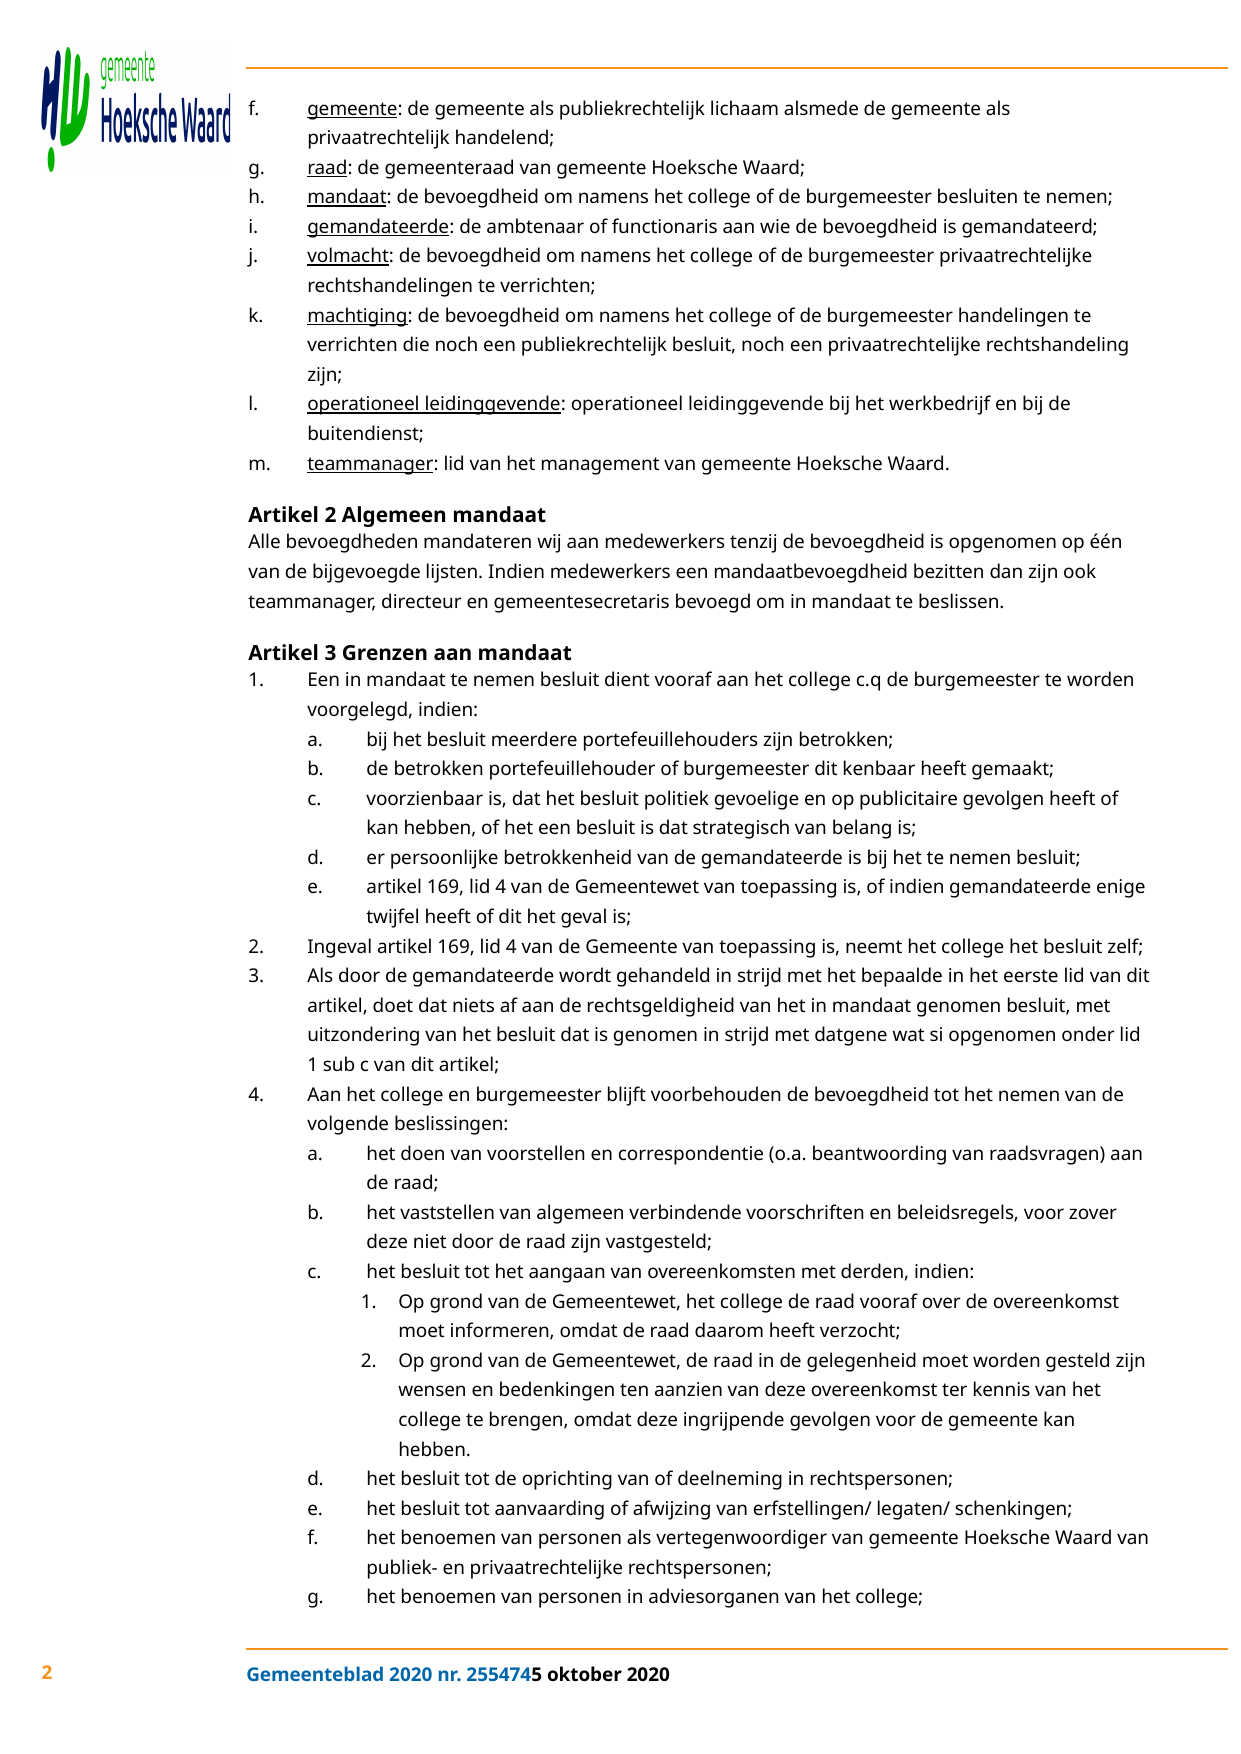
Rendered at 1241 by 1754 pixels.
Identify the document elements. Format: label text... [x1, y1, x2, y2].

list Op grond van de Gemeentewet, het college de raad vooraf over de overeenkomst moet informeren, omdat de raad daarom heeft verzocht; [361, 1288, 1152, 1343]
list machtiging: de bevoegdheid om namens het college of de burgemeester handelingen te verrichten die noch een publiekrechtelijk besluit, noch een privaatrechtelijke rechtshandeling zijn; [248, 302, 1152, 387]
list het besluit tot het aangaan van overeenkomsten met derden, indien: [307, 1258, 1152, 1284]
text Artikel 3 Grenzen aan mandaat [248, 638, 1152, 667]
list voorzienbaar is, dat het besluit politiek gevoelige en op publicitaire gevolgen heeft of kan hebben, of het een besluit is dat strategisch van belang is; [307, 785, 1152, 840]
list het doen van voorstellen en correspondentie (o.a. beantwoording van raadsvragen) aan de raad; [307, 1140, 1152, 1195]
list het besluit tot de oprichting van of deelneming in rechtspersonen; [307, 1465, 1152, 1491]
text Artikel 2 Algemeen mandaat [248, 500, 1152, 529]
list artikel 169, lid 4 van de Gemeentewet van toepassing is, of indien gemandateerde enige twijfel heeft of dit het geval is; [307, 874, 1152, 929]
list er persoonlijke betrokkenheid van de gemandateerde is bij het te nemen besluit; [307, 844, 1152, 870]
list Op grond van de Gemeentewet, de raad in de gelegenheid moet worden gesteld zijn wensen en bedenkingen ten aanzien van deze overeenkomst ter kennis van het college te brengen, omdat deze ingrijpende gevolgen voor de gemeente kan hebben. [361, 1347, 1152, 1462]
list Als door de gemandateerde wordt gehandeld in strijd met het bepaalde in het eerste lid van dit artikel, doet dat niets af aan de rechtsgeldigheid van het in mandaat genomen besluit, met uitzondering van het besluit dat is genomen in strijd met datgene wat si opgenomen onder lid 1 sub c van dit artikel; [248, 962, 1152, 1077]
list operationeel leidinggevende: operationeel leidinggevende bij het werkbedrijf en bij de buitendienst; [248, 391, 1152, 446]
list het benoemen van personen in adviesorganen van het college; [307, 1584, 1152, 1609]
list de betrokken portefeuillehouder of burgemeester dit kenbaar heeft gemaakt; [307, 755, 1152, 781]
list Een in mandaat te nemen besluit dient vooraf aan het college c.q de burgemeester te worden voorgelegd, indien: [248, 667, 1152, 722]
list het vaststellen van algemeen verbindende voorschriften en beleidsregels, voor zover deze niet door de raad zijn vastgesteld; [307, 1199, 1152, 1254]
text Alle bevoegdheden mandateren wij aan medewerkers tenzij de bevoegdheid is opgenomen op één van de bijgevoegde lijsten. Indien medewerkers een mandaatbevoegdheid bezitten dan zijn ook teammanager, directeur en gemeentesecretaris bevoegd om in mandaat te beslissen. [248, 529, 1152, 613]
list teammanager: lid van het management van gemeente Hoeksche Waard. [248, 450, 1152, 476]
list Ingeval artikel 169, lid 4 van de Gemeente van toepassing is, neemt het college het besluit zelf; [248, 933, 1152, 959]
list gemeente: de gemeente als publiekrechtelijk lichaam alsmede de gemeente als privaatrechtelijk handelend; [248, 95, 1152, 150]
picture [41, 47, 231, 172]
list raad: de gemeenteraad van gemeente Hoeksche Waard; [248, 154, 1152, 180]
list mandaat: de bevoegdheid om namens het college of de burgemeester besluiten te nemen; [248, 183, 1152, 209]
list volmacht: de bevoegdheid om namens het college of de burgemeester privaatrechtelijke rechtshandelingen te verrichten; [248, 243, 1152, 298]
list het besluit tot aanvaarding of afwijzing van erfstellingen/ legaten/ schenkingen; [307, 1495, 1152, 1521]
list gemandateerde: de ambtenaar of functionaris aan wie de bevoegdheid is gemandateerd; [248, 213, 1152, 239]
list bij het besluit meerdere portefeuillehouders zijn betrokken; [307, 726, 1152, 752]
list het benoemen van personen als vertegenwoordiger van gemeente Hoeksche Waard van publiek- en privaatrechtelijke rechtspersonen; [307, 1524, 1152, 1580]
list Aan het college en burgemeester blijft voorbehouden de bevoegdheid tot het nemen van de volgende beslissingen: [248, 1081, 1152, 1136]
